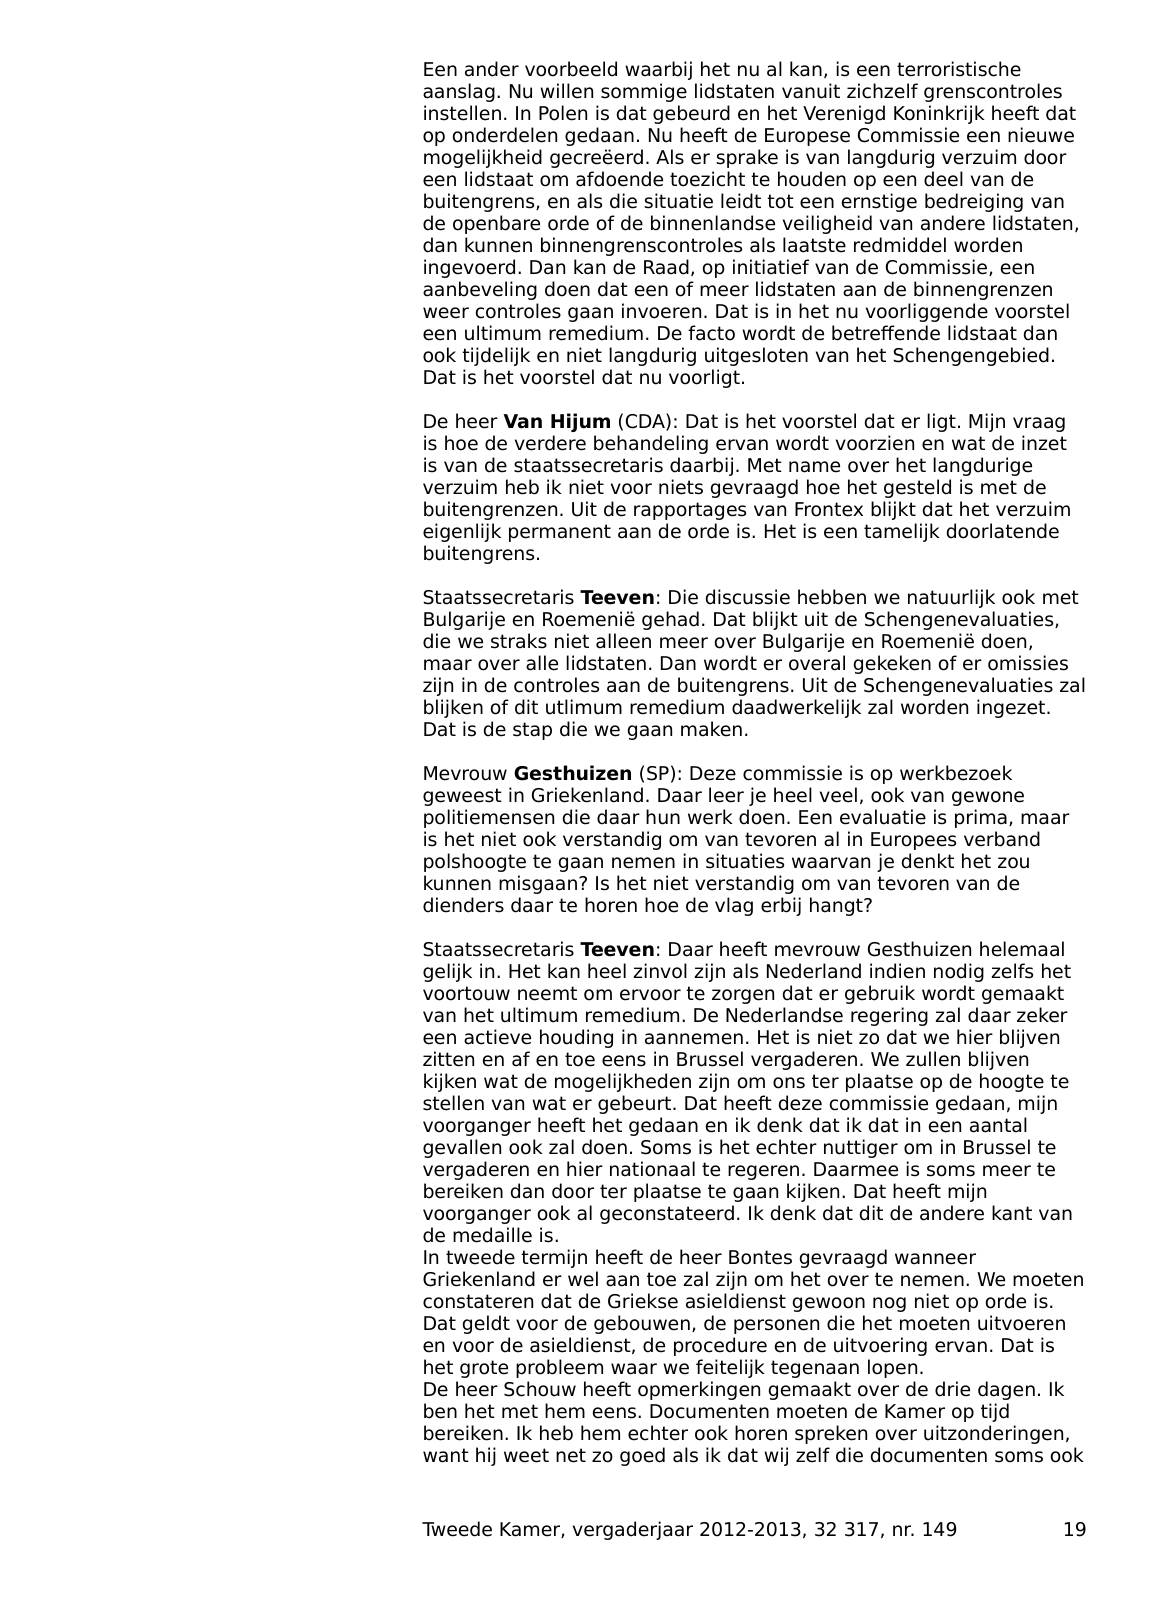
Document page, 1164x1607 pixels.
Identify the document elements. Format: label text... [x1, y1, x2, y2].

text Staatssecretaris Teeven: Daar heeft mevrouw Gesthuizen helemaal gelijk in. Het kan heel zinvol zijn als Nederland indien nodig zelfs het voortouw neemt om ervoor te zorgen dat er gebruik wordt gemaakt van het ultimum remedium. De Nederlandse regering zal daar zeker een actieve houding in aannemen. Het is niet zo dat we hier blijven zitten en af en toe eens in Brussel vergaderen. We zullen blijven kijken wat de mogelijkheden zijn om ons ter plaatse op de hoogte te stellen van wat er gebeurt. Dat heeft deze commissie gedaan, mijn voorganger heeft het gedaan en ik denk dat ik dat in een aantal gevallen ook zal doen. Soms is het echter nuttiger om in Brussel te vergaderen en hier nationaal te regeren. Daarmee is soms meer te bereiken dan door ter plaatse te gaan kijken. Dat heeft mijn voorganger ook al geconstateerd. Ik denk dat dit de andere kant van de medaille is. [422, 939, 1087, 1247]
text In tweede termijn heeft de heer Bontes gevraagd wanneer Griekenland er wel aan toe zal zijn om het over te nemen. We moeten constateren dat de Griekse asieldienst gewoon nog niet op orde is. Dat geldt voor de gebouwen, de personen die het moeten uitvoeren en voor de asieldienst, de procedure en de uitvoering ervan. Dat is het grote probleem waar we feitelijk tegenaan lopen. [422, 1247, 1087, 1379]
text Staatssecretaris Teeven: Die discussie hebben we natuurlijk ook met Bulgarije en Roemenië gehad. Dat blijkt uit de Schengenevaluaties, die we straks niet alleen meer over Bulgarije en Roemenië doen, maar over alle lidstaten. Dan wordt er overal gekeken of er omissies zijn in de controles aan de buitengrens. Uit de Schengenevaluaties zal blijken of dit utlimum remedium daadwerkelijk zal worden ingezet. Dat is de stap die we gaan maken. [422, 587, 1087, 741]
text De heer Van Hijum (CDA): Dat is het voorstel dat er ligt. Mijn vraag is hoe de verdere behandeling ervan wordt voorzien en wat de inzet is van de staatssecretaris daarbij. Met name over het langdurige verzuim heb ik niet voor niets gevraagd hoe het gesteld is met de buitengrenzen. Uit de rapportages van Frontex blijkt dat het verzuim eigenlijk permanent aan de orde is. Het is een tamelijk doorlatende buitengrens. [422, 411, 1087, 565]
text De heer Schouw heeft opmerkingen gemaakt over de drie dagen. Ik ben het met hem eens. Documenten moeten de Kamer op tijd bereiken. Ik heb hem echter ook horen spreken over uitzonderingen, want hij weet net zo goed als ik dat wij zelf die documenten soms ook [422, 1379, 1087, 1467]
text Mevrouw Gesthuizen (SP): Deze commissie is op werkbezoek geweest in Griekenland. Daar leer je heel veel, ook van gewone politiemensen die daar hun werk doen. Een evaluatie is prima, maar is het niet ook verstandig om van tevoren al in Europees verband polshoogte te gaan nemen in situaties waarvan je denkt het zou kunnen misgaan? Is het niet verstandig om van tevoren van de dienders daar te horen hoe de vlag erbij hangt? [422, 763, 1087, 917]
text Een ander voorbeeld waarbij het nu al kan, is een terroristische aanslag. Nu willen sommige lidstaten vanuit zichzelf grenscontroles instellen. In Polen is dat gebeurd en het Verenigd Koninkrijk heeft dat op onderdelen gedaan. Nu heeft de Europese Commissie een nieuwe mogelijkheid gecreëerd. Als er sprake is van langdurig verzuim door een lidstaat om afdoende toezicht te houden op een deel van de buitengrens, en als die situatie leidt tot een ernstige bedreiging van de openbare orde of de binnenlandse veiligheid van andere lidstaten, dan kunnen binnengrenscontroles als laatste redmiddel worden ingevoerd. Dan kan de Raad, op initiatief van de Commissie, een aanbeveling doen dat een of meer lidstaten aan de binnengrenzen weer controles gaan invoeren. Dat is in het nu voorliggende voorstel een ultimum remedium. De facto wordt de betreffende lidstaat dan ook tijdelijk en niet langdurig uitgesloten van het Schengengebied. Dat is het voorstel dat nu voorligt. [422, 59, 1087, 389]
